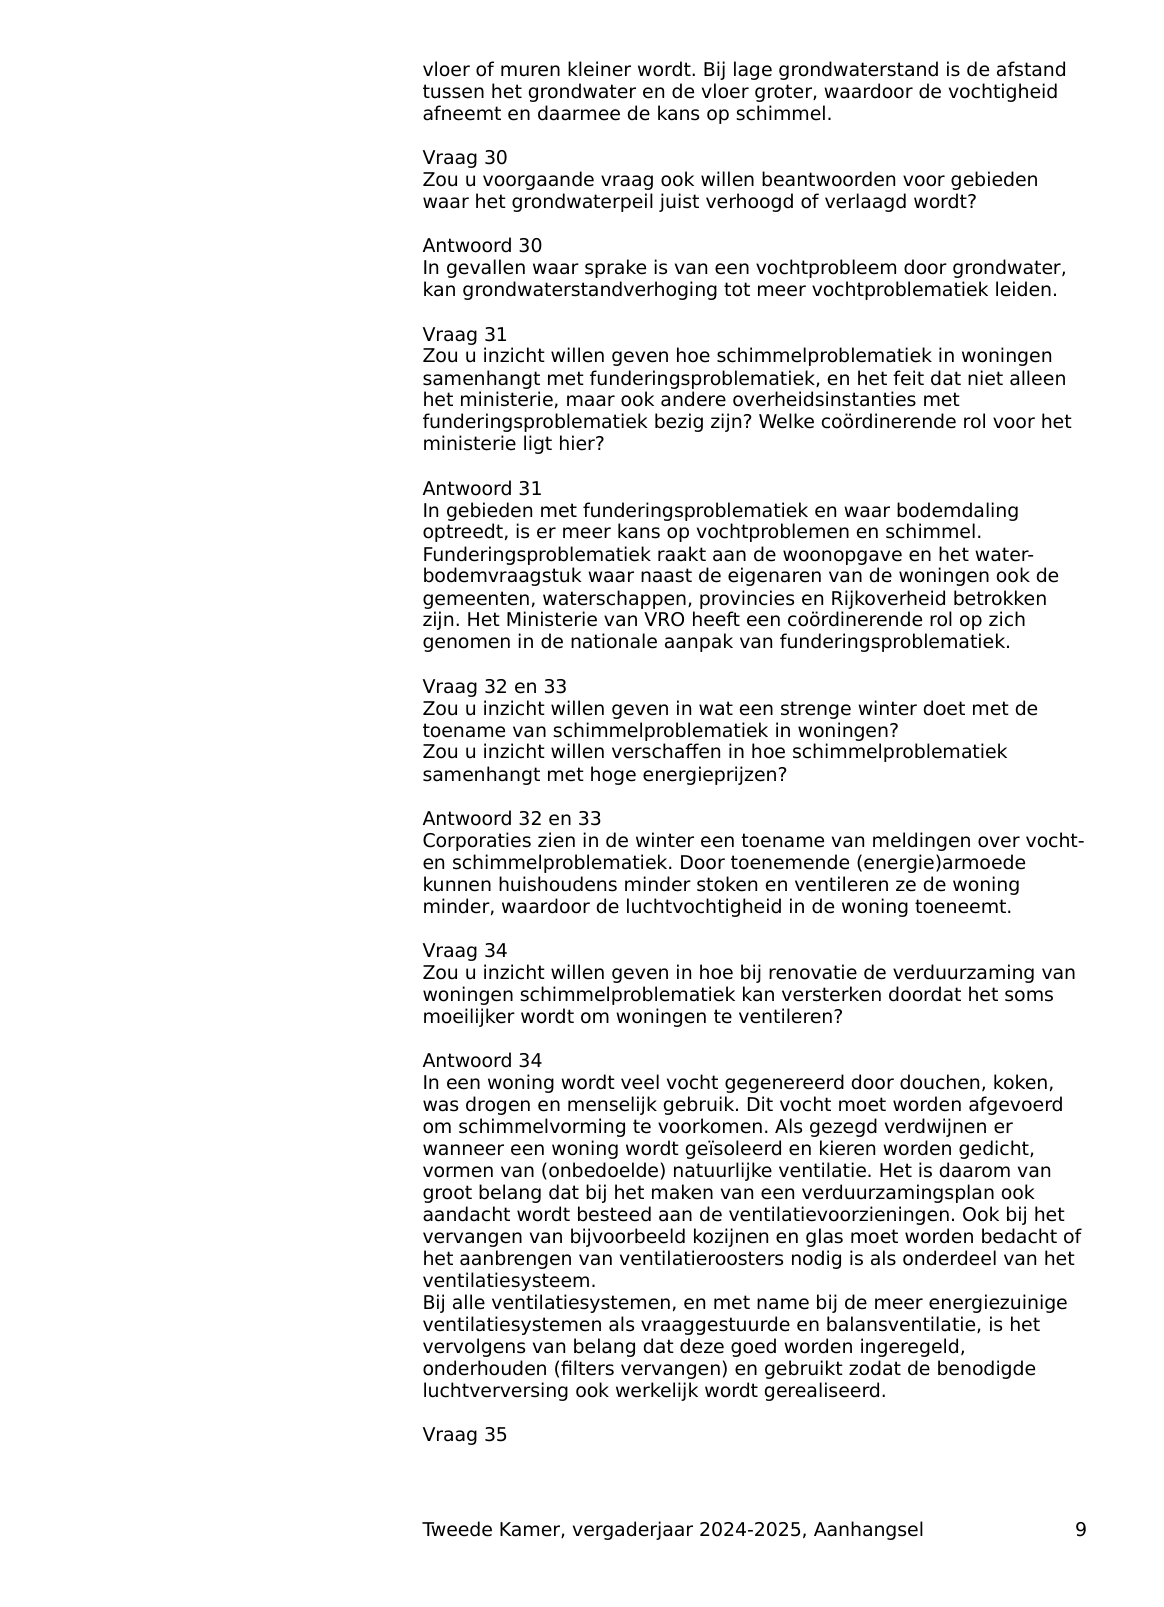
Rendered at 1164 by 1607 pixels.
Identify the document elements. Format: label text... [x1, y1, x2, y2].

text Corporaties zien in de winter een toename van meldingen over vocht- en schimmelproblematiek. Door toenemende (energie)armoede kunnen huishoudens minder stoken en ventileren ze de woning minder, waardoor de luchtvochtigheid in de woning toeneemt. [422, 829, 1087, 917]
text vloer of muren kleiner wordt. Bij lage grondwaterstand is de afstand tussen het grondwater en de vloer groter, waardoor de vochtigheid afneemt en daarmee de kans op schimmel. [422, 59, 1087, 125]
text Antwoord 32 en 33 [422, 808, 1087, 829]
text Zou u inzicht willen verschaffen in hoe schimmelproblematiek samenhangt met hoge energieprijzen? [422, 741, 1087, 785]
text In een woning wordt veel vocht gegenereerd door douchen, koken, was drogen en menselijk gebruik. Dit vocht moet worden afgevoerd om schimmelvorming te voorkomen. Als gezegd verdwijnen er wanneer een woning wordt geïsoleerd en kieren worden gedicht, vormen van (onbedoelde) natuurlijke ventilatie. Het is daarom van groot belang dat bij het maken van een verduurzamingsplan ook aandacht wordt besteed aan de ventilatievoorzieningen. Ook bij het vervangen van bijvoorbeeld kozijnen en glas moet worden bedacht of het aanbrengen van ventilatieroosters nodig is als onderdeel van het ventilatiesysteem. [422, 1072, 1087, 1292]
text Zou u inzicht willen geven in wat een strenge winter doet met de toename van schimmelproblematiek in woningen? [422, 697, 1087, 741]
text Vraag 30 [422, 147, 1087, 169]
text In gevallen waar sprake is van een vochtprobleem door grondwater, kan grondwaterstandverhoging tot meer vochtproblematiek leiden. [422, 257, 1087, 301]
text In gebieden met funderingsproblematiek en waar bodemdaling optreedt, is er meer kans op vochtproblemen en schimmel. Funderingsproblematiek raakt aan de woonopgave en het water-bodemvraagstuk waar naast de eigenaren van de woningen ook de gemeenten, waterschappen, provincies en Rijkoverheid betrokken zijn. Het Ministerie van VRO heeft een coördinerende rol op zich genomen in de nationale aanpak van funderingsproblematiek. [422, 499, 1087, 653]
text Antwoord 31 [422, 477, 1087, 499]
text Vraag 31 [422, 323, 1087, 345]
text Vraag 32 en 33 [422, 676, 1087, 697]
text Vraag 34 [422, 940, 1087, 962]
text Antwoord 34 [422, 1050, 1087, 1072]
text Antwoord 30 [422, 235, 1087, 257]
text Bij alle ventilatiesystemen, en met name bij de meer energiezuinige ventilatiesystemen als vraaggestuurde en balansventilatie, is het vervolgens van belang dat deze goed worden ingeregeld, onderhouden (filters vervangen) en gebruikt zodat de benodigde luchtverversing ook werkelijk wordt gerealiseerd. [422, 1292, 1087, 1401]
text Zou u voorgaande vraag ook willen beantwoorden voor gebieden waar het grondwaterpeil juist verhoogd of verlaagd wordt? [422, 169, 1087, 213]
text Zou u inzicht willen geven hoe schimmelproblematiek in woningen samenhangt met funderingsproblematiek, en het feit dat niet alleen het ministerie, maar ook andere overheidsinstanties met funderingsproblematiek bezig zijn? Welke coördinerende rol voor het ministerie ligt hier? [422, 345, 1087, 455]
text Zou u inzicht willen geven in hoe bij renovatie de verduurzaming van woningen schimmelproblematiek kan versterken doordat het soms moeilijker wordt om woningen te ventileren? [422, 962, 1087, 1028]
text Vraag 35 [422, 1424, 1087, 1446]
